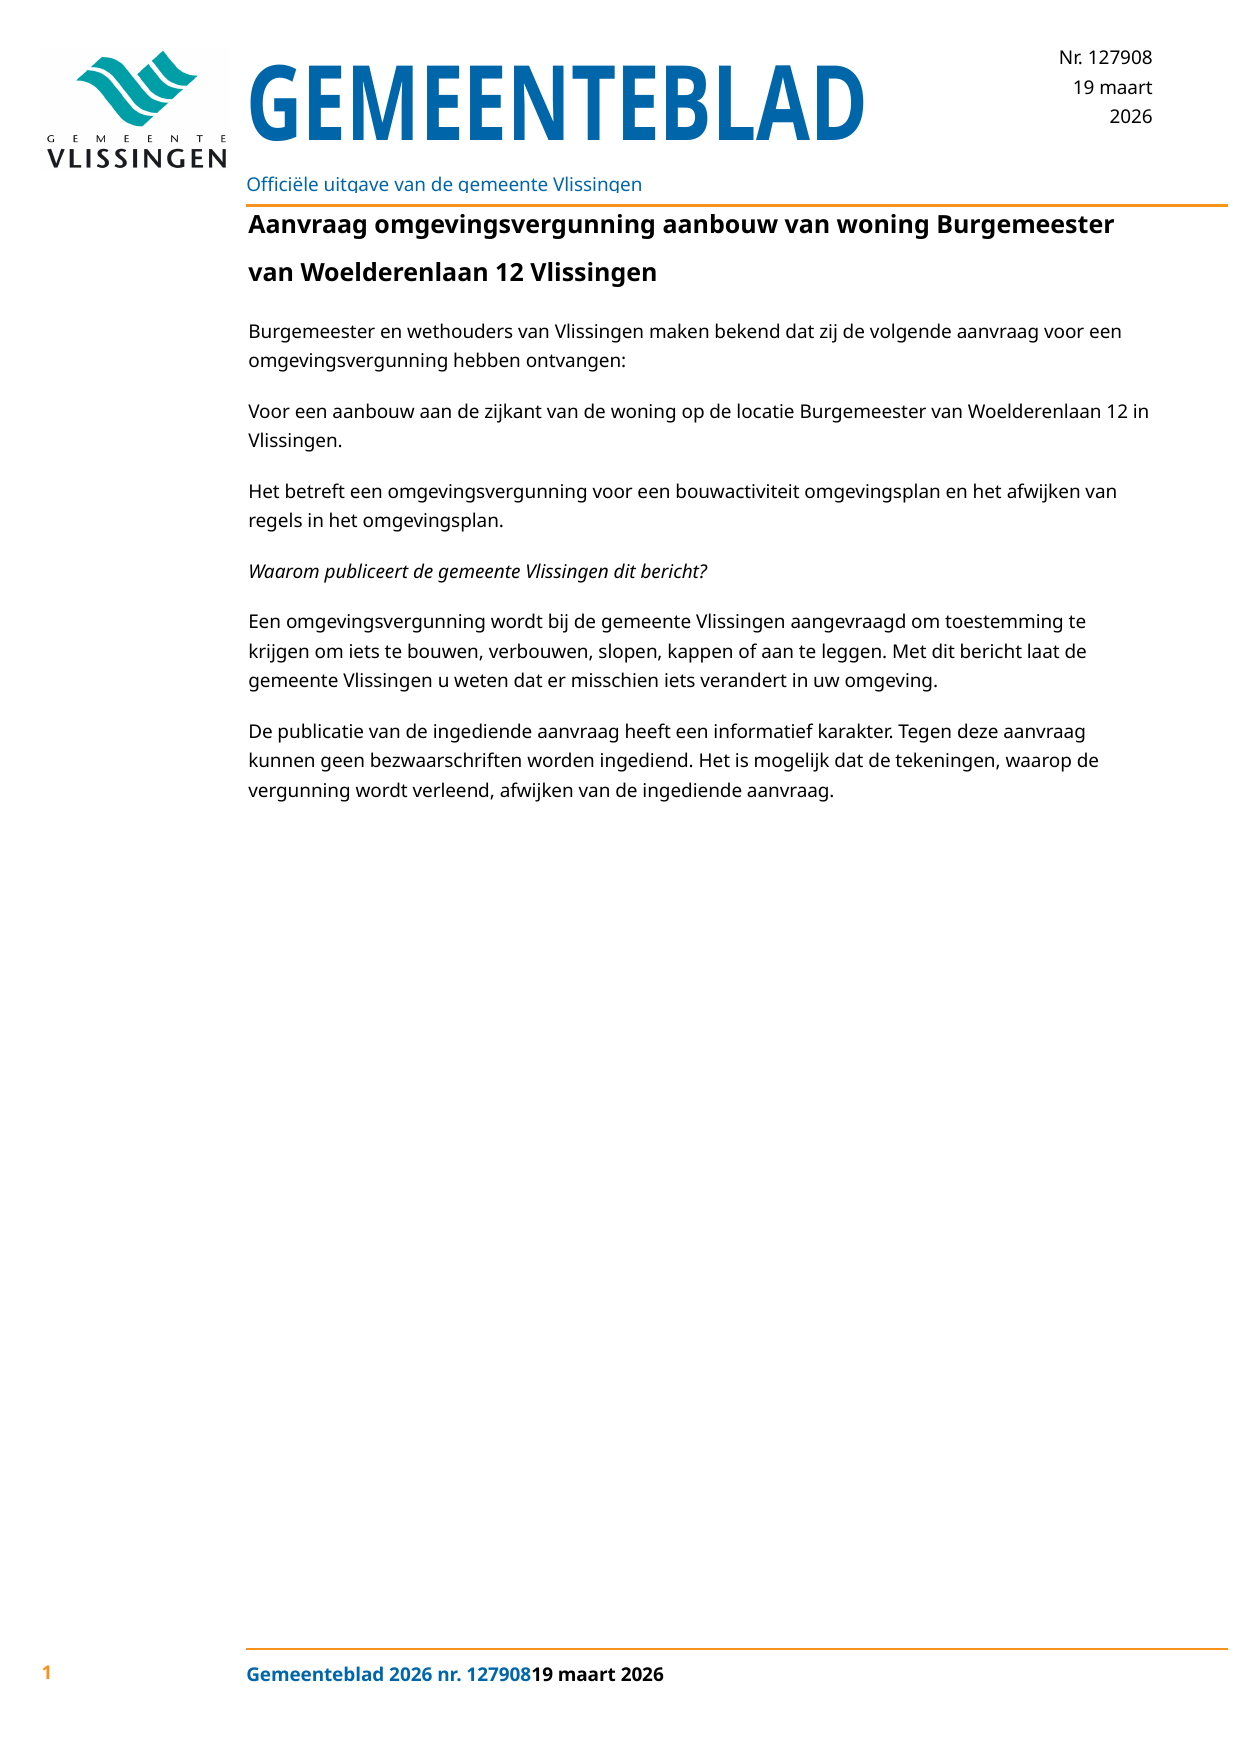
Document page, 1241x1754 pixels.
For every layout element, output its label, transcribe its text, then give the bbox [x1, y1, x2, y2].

text Waarom publiceert de gemeente Vlissingen dit bericht? [248, 558, 1152, 584]
text Aanvraag omgevingsvergunning aanbouw van woning Burgemeester van Woelderenlaan 12 Vlissingen [248, 207, 1152, 288]
text De publicatie van de ingediende aanvraag heeft een informatief karakter. Tegen deze aanvraag kunnen geen bezwaarschriften worden ingediend. Het is mogelijk dat de tekeningen, waarop de vergunning wordt verleend, afwijken van de ingediende aanvraag. [248, 718, 1152, 803]
picture [41, 47, 231, 172]
text Een omgevingsvergunning wordt bij de gemeente Vlissingen aangevraagd om toestemming te krijgen om iets te bouwen, verbouwen, slopen, kappen of aan te leggen. Met dit bericht laat de gemeente Vlissingen u weten dat er misschien iets verandert in uw omgeving. [248, 608, 1152, 693]
text Burgemeester en wethouders van Vlissingen maken bekend dat zij de volgende aanvraag voor een omgevingsvergunning hebben ontvangen: [248, 318, 1152, 373]
text Het betreft een omgevingsvergunning voor een bouwactiviteit omgevingsplan en het afwijken van regels in het omgevingsplan. [248, 478, 1152, 533]
text Voor een aanbouw aan de zijkant van de woning op de locatie Burgemeester van Woelderenlaan 12 in Vlissingen. [248, 398, 1152, 453]
